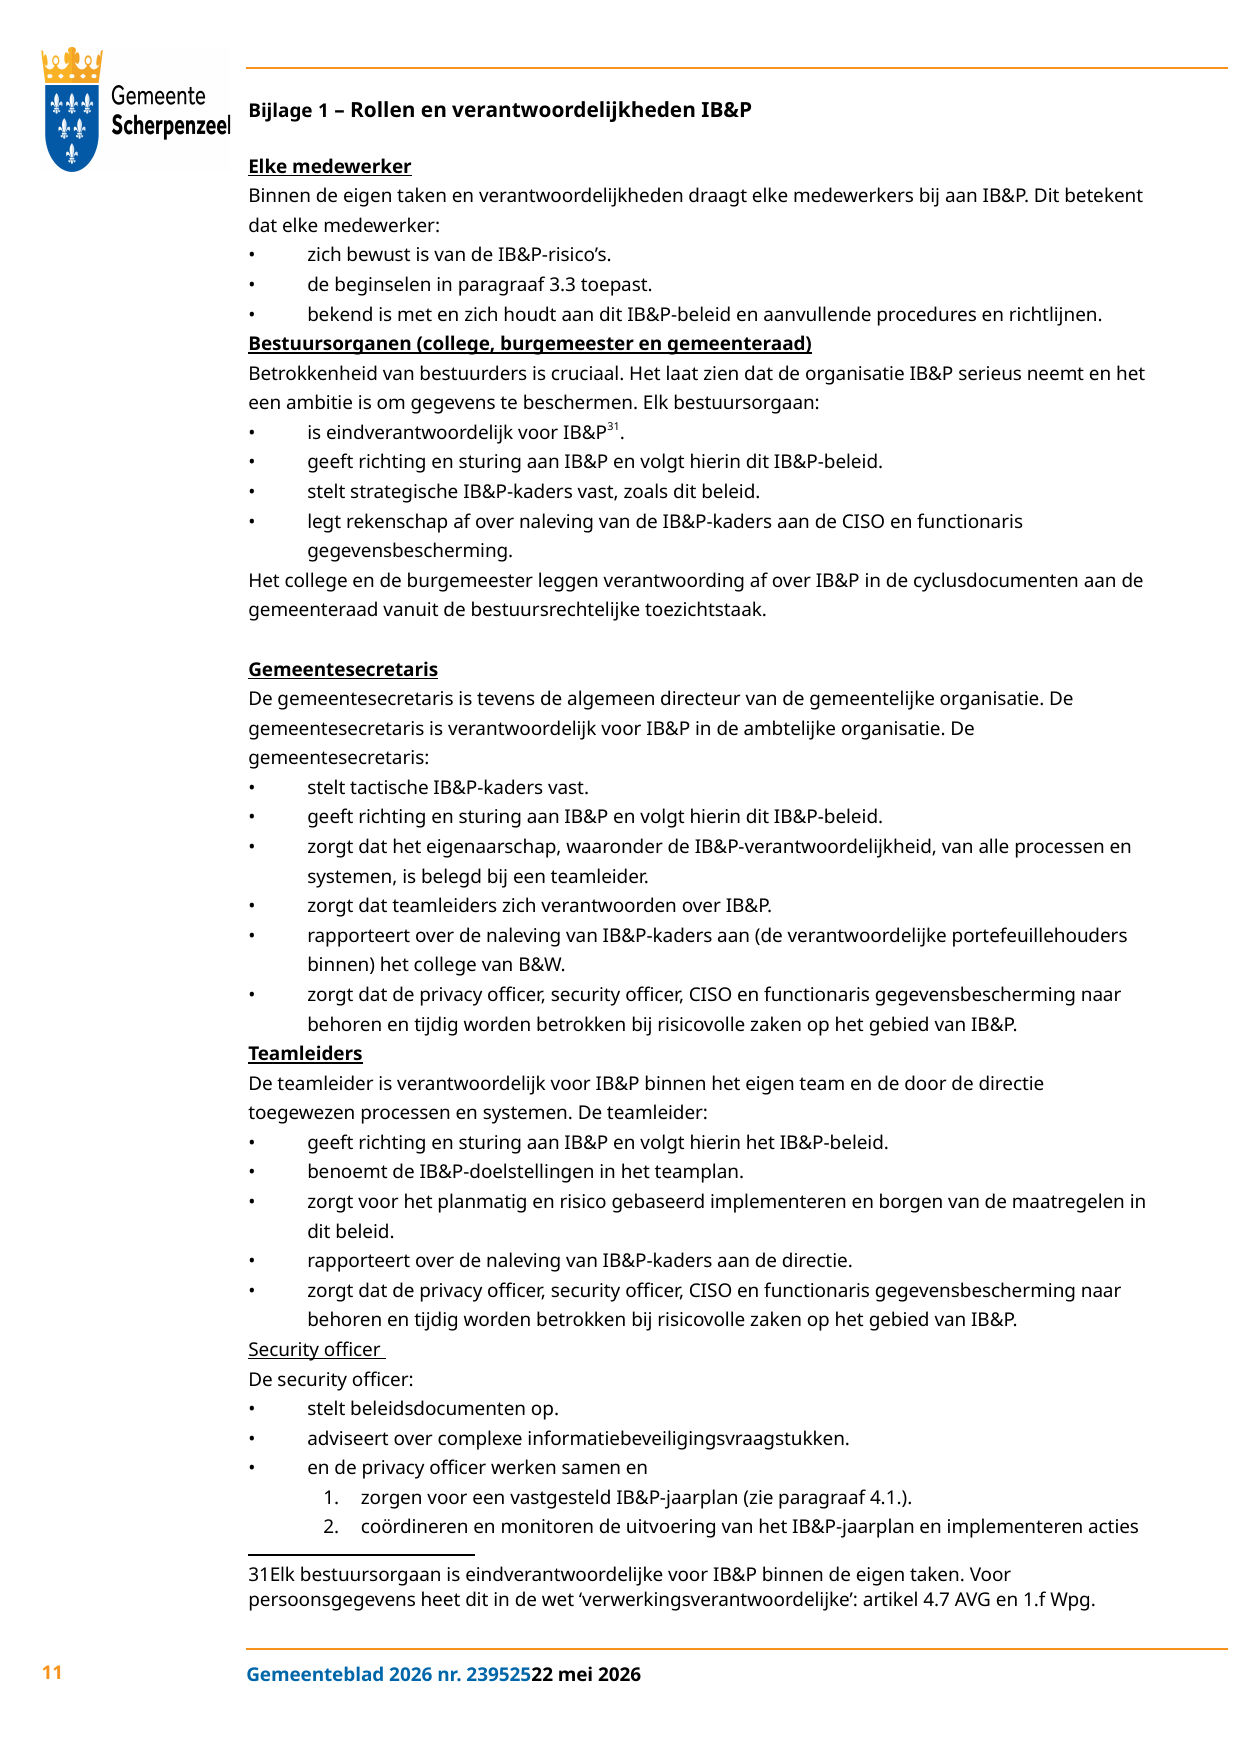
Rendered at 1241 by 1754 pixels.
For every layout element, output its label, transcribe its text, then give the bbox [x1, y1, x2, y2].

text Security officer [248, 1336, 1152, 1362]
list is eindverantwoordelijk voor IB&P. [248, 419, 1152, 445]
list bekend is met en zich houdt aan dit IB&P-beleid en aanvullende procedures en richtlijnen. [248, 301, 1152, 327]
text Binnen de eigen taken en verantwoordelijkheden draagt elke medewerkers bij aan IB&P. Dit betekent dat elke medewerker: [248, 182, 1152, 238]
list benoemt de IB&P-doelstellingen in het teamplan. [248, 1159, 1152, 1184]
list rapporteert over de naleving van IB&P-kaders aan (de verantwoordelijke portefeuillehouders binnen) het college van B&W. [248, 922, 1152, 977]
text De security officer: [248, 1366, 1152, 1392]
list zorgt dat de privacy officer, security officer, CISO en functionaris gegevensbescherming naar behoren en tijdig worden betrokken bij risicovolle zaken op het gebied van IB&P. [248, 1277, 1152, 1332]
text Gemeentesecretaris [248, 656, 1152, 682]
text Betrokkenheid van bestuurders is cruciaal. Het laat zien dat de organisatie IB&P serieus neemt en het een ambitie is om gegevens te beschermen. Elk bestuursorgaan: [248, 360, 1152, 415]
text Bestuursorganen (college, burgemeester en gemeenteraad) [248, 330, 1152, 356]
list stelt beleidsdocumenten op. [248, 1395, 1152, 1421]
text Teamleiders [248, 1040, 1152, 1066]
list zich bewust is van de IB&P-risico’s. [248, 242, 1152, 267]
list stelt strategische IB&P-kaders vast, zoals dit beleid. [248, 478, 1152, 504]
list geeft richting en sturing aan IB&P en volgt hierin dit IB&P-beleid. [248, 449, 1152, 474]
list geeft richting en sturing aan IB&P en volgt hierin het IB&P-beleid. [248, 1129, 1152, 1155]
list rapporteert over de naleving van IB&P-kaders aan de directie. [248, 1247, 1152, 1273]
text Het college en de burgemeester leggen verantwoording af over IB&P in de cyclusdocumenten aan de gemeenteraad vanuit de bestuursrechtelijke toezichtstaak. [248, 567, 1152, 622]
text Bijlage 1 – Rollen en verantwoordelijkheden IB&P [248, 95, 1152, 123]
list zorgt dat het eigenaarschap, waaronder de IB&P-verantwoordelijkheid, van alle processen en systemen, is belegd bij een teamleider. [248, 833, 1152, 889]
list Elk bestuursorgaan is eindverantwoordelijke voor IB&P binnen de eigen taken. Voor persoonsgegevens heet dit in de wet ‘verwerkingsverantwoordelijke’: artikel 4.7 AVG en 1.f Wpg. [248, 1561, 1152, 1612]
list legt rekenschap af over naleving van de IB&P-kaders aan de CISO en functionaris gegevensbescherming. [248, 508, 1152, 563]
list zorgen voor een vastgesteld IB&P-jaarplan (zie paragraaf 4.1.). [323, 1484, 1152, 1510]
list de beginselen in paragraaf 3.3 toepast. [248, 271, 1152, 297]
text De teamleider is verantwoordelijk voor IB&P binnen het eigen team en de door de directie toegewezen processen en systemen. De teamleider: [248, 1070, 1152, 1125]
list stelt tactische IB&P-kaders vast. [248, 774, 1152, 800]
picture [41, 47, 231, 172]
list adviseert over complexe informatiebeveiligingsvraagstukken. [248, 1425, 1152, 1451]
text Elke medewerker [248, 153, 1152, 179]
list zorgt voor het planmatig en risico gebaseerd implementeren en borgen van de maatregelen in dit beleid. [248, 1188, 1152, 1244]
text De gemeentesecretaris is tevens de algemeen directeur van de gemeentelijke organisatie. De gemeentesecretaris is verantwoordelijk voor IB&P in de ambtelijke organisatie. De gemeentesecretaris: [248, 685, 1152, 770]
list geeft richting en sturing aan IB&P en volgt hierin dit IB&P-beleid. [248, 804, 1152, 829]
list zorgt dat teamleiders zich verantwoorden over IB&P. [248, 892, 1152, 918]
list coördineren en monitoren de uitvoering van het IB&P-jaarplan en implementeren acties [323, 1514, 1152, 1539]
list zorgt dat de privacy officer, security officer, CISO en functionaris gegevensbescherming naar behoren en tijdig worden betrokken bij risicovolle zaken op het gebied van IB&P. [248, 981, 1152, 1037]
list en de privacy officer werken samen en [248, 1454, 1152, 1480]
